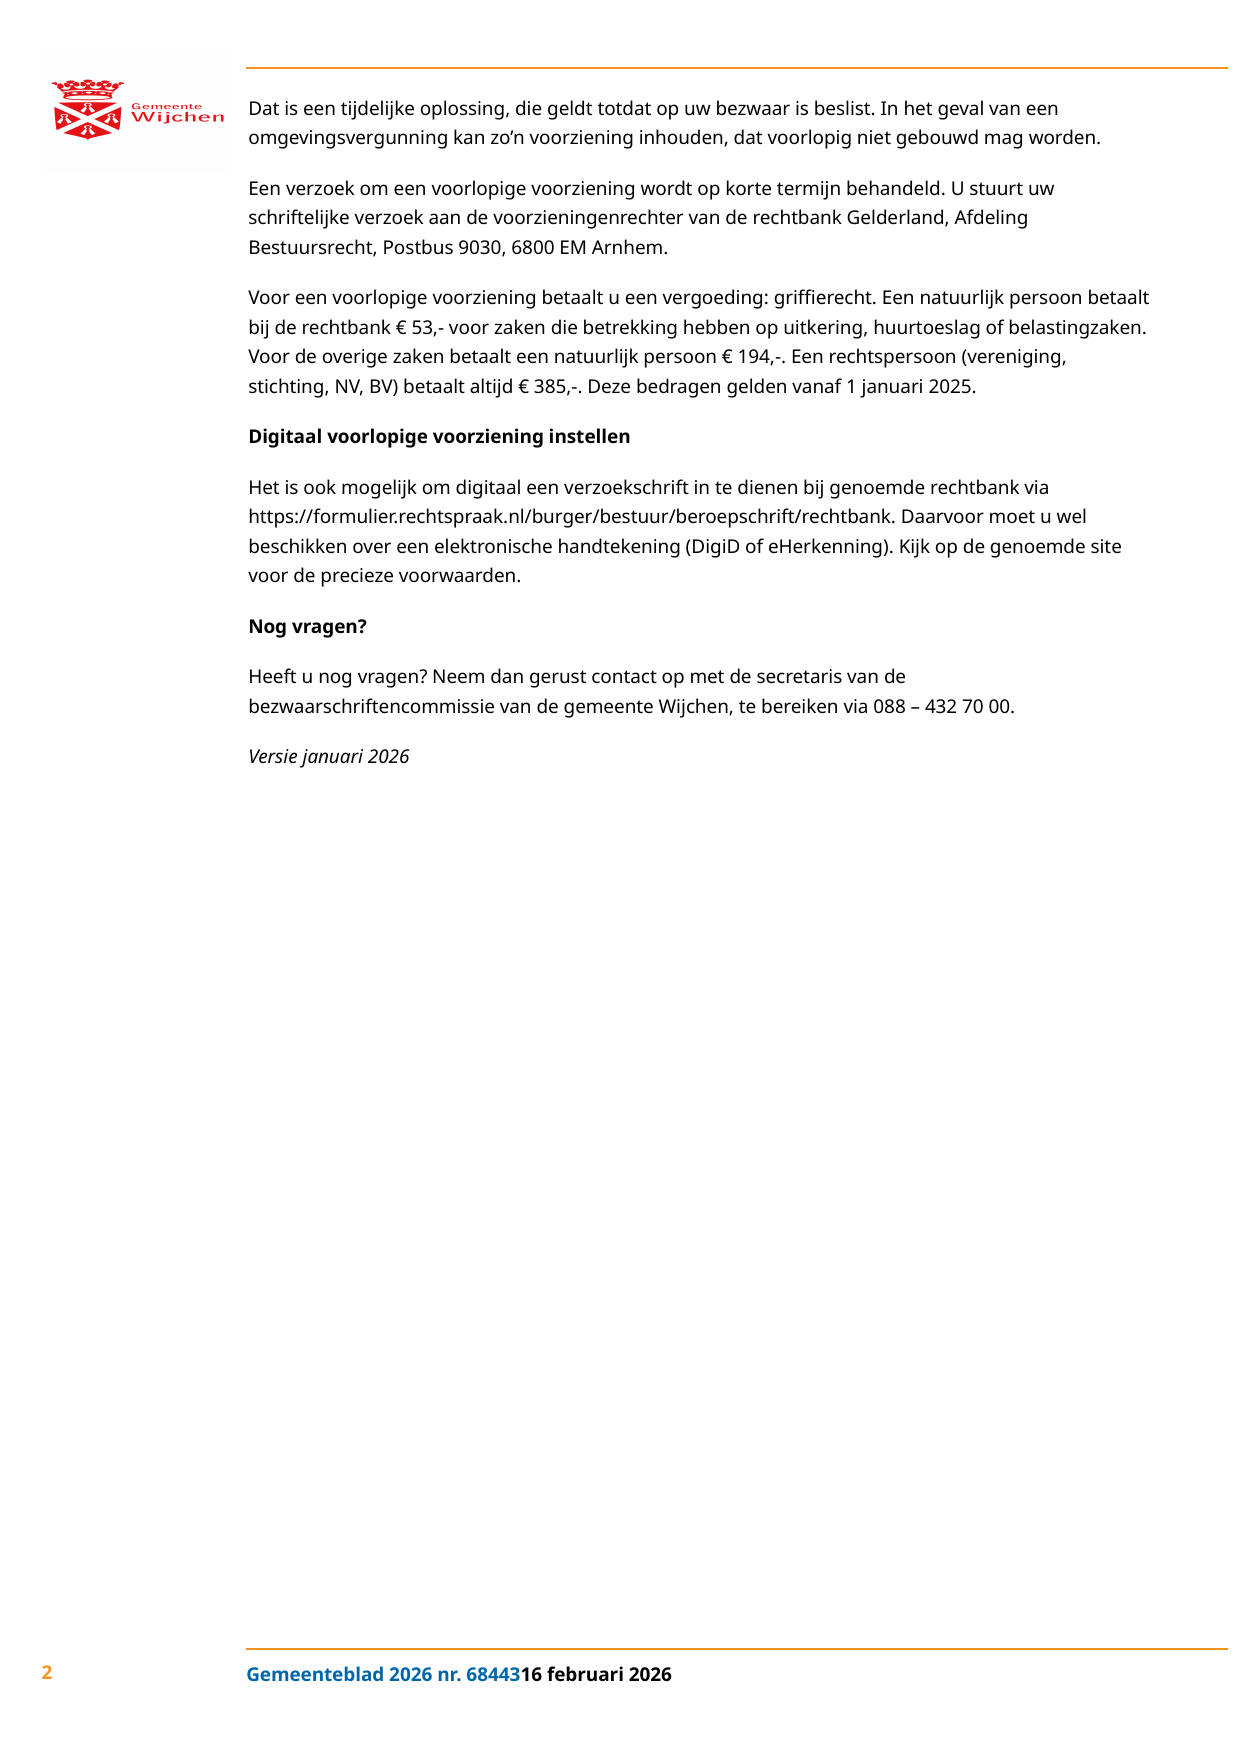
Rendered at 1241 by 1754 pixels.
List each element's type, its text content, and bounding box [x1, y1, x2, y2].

text Heeft u nog vragen? Neem dan gerust contact op met de secretaris van de bezwaarschriftencommissie van de gemeente Wijchen, te bereiken via 088 – 432 70 00. [248, 663, 1152, 719]
text Voor een voorlopige voorziening betaalt u een vergoeding: griffierecht. Een natuurlijk persoon betaalt bij de rechtbank € 53,- voor zaken die betrekking hebben op uitkering, huurtoeslag of belastingzaken. Voor de overige zaken betaalt een natuurlijk persoon € 194,-. Een rechtspersoon (vereniging, stichting, NV, BV) betaalt altijd € 385,-. Deze bedragen gelden vanaf 1 januari 2025. [248, 284, 1152, 399]
text Het is ook mogelijk om digitaal een verzoekschrift in te dienen bij genoemde rechtbank via https://formulier.rechtspraak.nl/burger/bestuur/beroepschrift/rechtbank. Daarvoor moet u wel beschikken over een elektronische handtekening (DigiD of eHerkenning). Kijk op de genoemde site voor de precieze voorwaarden. [248, 474, 1152, 588]
text Digitaal voorlopige voorziening instellen [248, 423, 1152, 449]
picture [41, 47, 231, 172]
text Dat is een tijdelijke oplossing, die geldt totdat op uw bezwaar is beslist. In het geval van een omgevingsvergunning kan zo’n voorziening inhouden, dat voorlopig niet gebouwd mag worden. [248, 95, 1152, 150]
text Versie januari 2026 [248, 743, 1152, 769]
text Nog vragen? [248, 613, 1152, 639]
text Een verzoek om een voorlopige voorziening wordt op korte termijn behandeld. U stuurt uw schriftelijke verzoek aan de voorzieningenrechter van de rechtbank Gelderland, Afdeling Bestuursrecht, Postbus 9030, 6800 EM Arnhem. [248, 175, 1152, 260]
